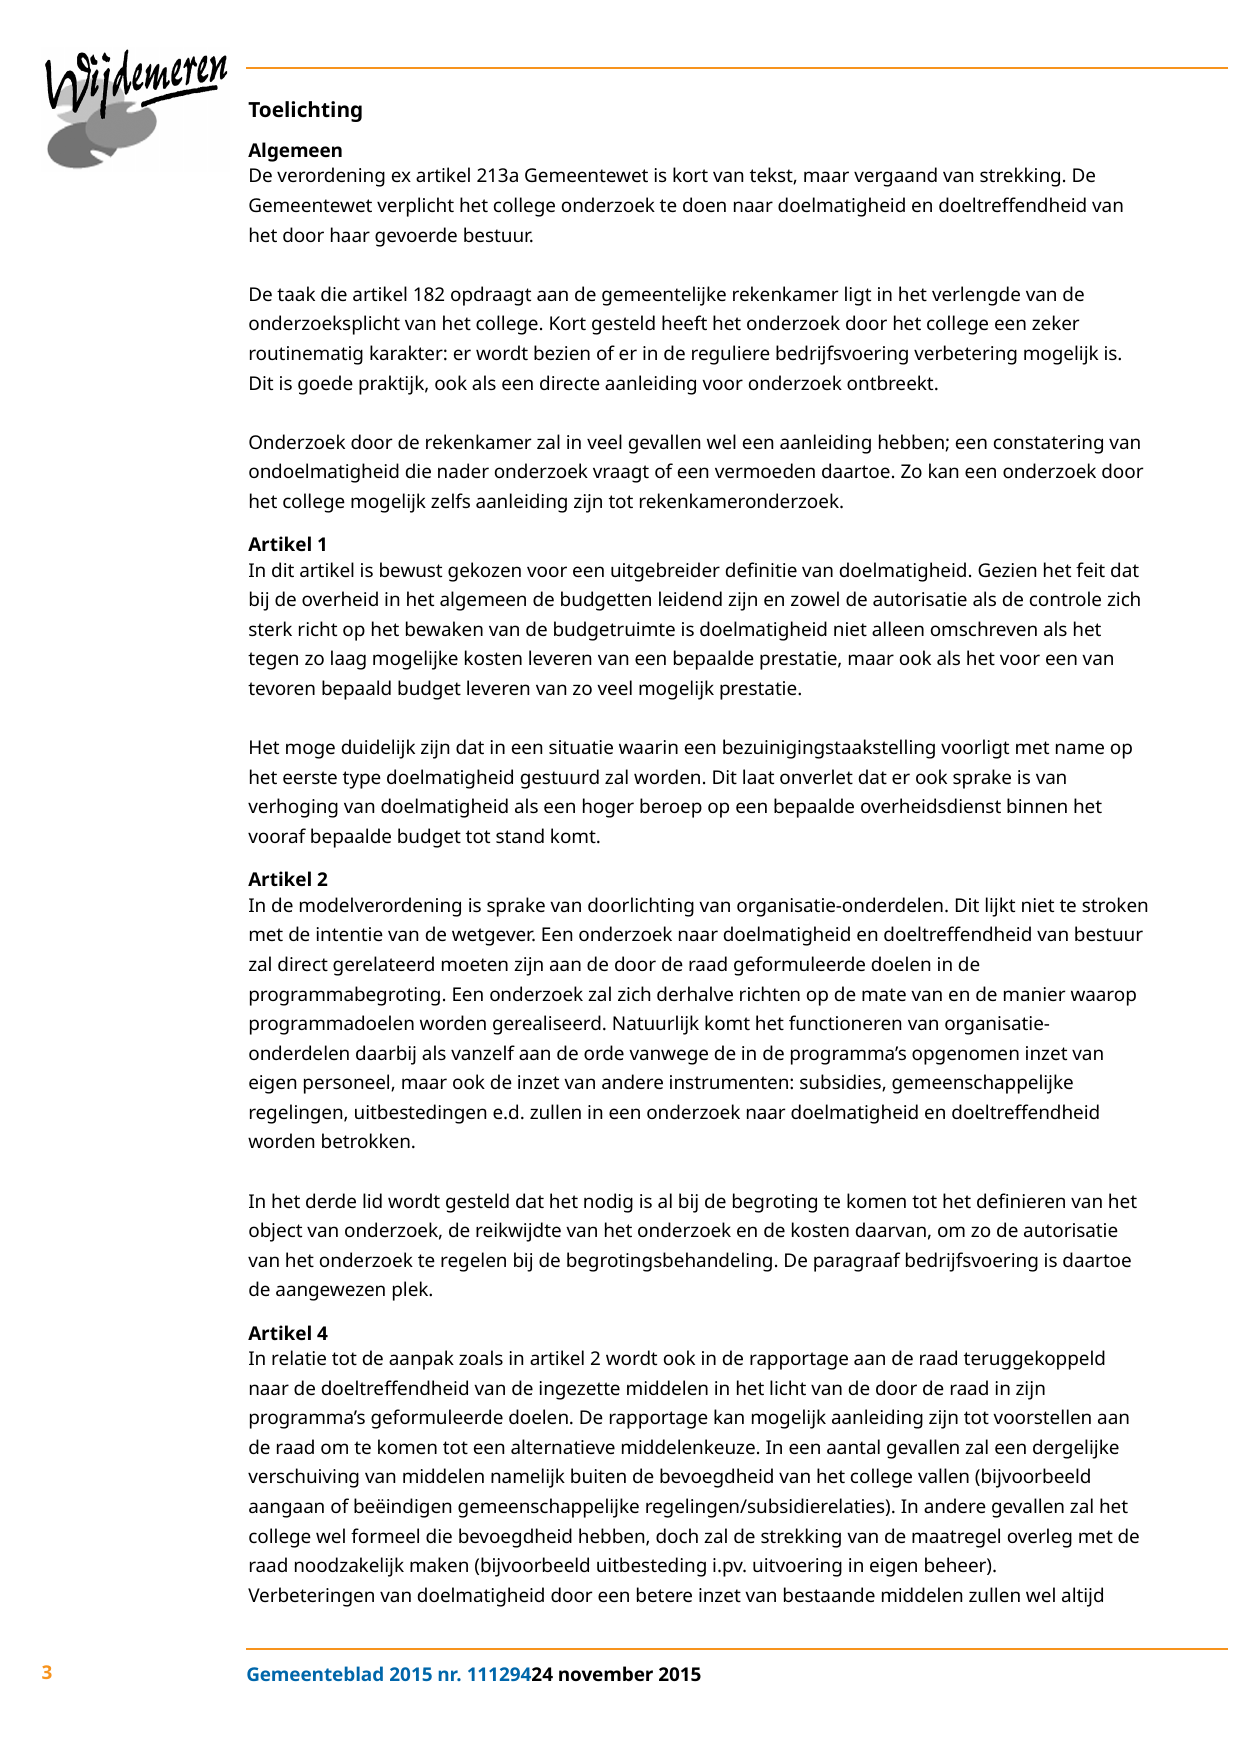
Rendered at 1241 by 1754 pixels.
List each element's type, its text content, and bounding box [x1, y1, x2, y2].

text In de modelverordening is sprake van doorlichting van organisatie-onderdelen. Dit lijkt niet te stroken met de intentie van de wetgever. Een onderzoek naar doelmatigheid en doeltreffendheid van bestuur zal direct gerelateerd moeten zijn aan de door de raad geformuleerde doelen in de programmabegroting. Een onderzoek zal zich derhalve richten op de mate van en de manier waarop programmadoelen worden gerealiseerd. Natuurlijk komt het functioneren van organisatie-onderdelen daarbij als vanzelf aan de orde vanwege de in de programma’s opgenomen inzet van eigen personeel, maar ook de inzet van andere instrumenten: subsidies, gemeenschappelijke regelingen, uitbestedingen e.d. zullen in een onderzoek naar doelmatigheid en doeltreffendheid worden betrokken. [248, 892, 1152, 1154]
text Onderzoek door de rekenkamer zal in veel gevallen wel een aanleiding hebben; een constatering van ondoelmatigheid die nader onderzoek vraagt of een vermoeden daartoe. Zo kan een onderzoek door het college mogelijk zelfs aanleiding zijn tot rekenkameronderzoek. [248, 429, 1152, 514]
text Artikel 4 [248, 1320, 1152, 1345]
text Toelichting [248, 95, 1152, 123]
picture [41, 47, 231, 172]
text Het moge duidelijk zijn dat in een situatie waarin een bezuinigingstaakstelling voorligt met name op het eerste type doelmatigheid gestuurd zal worden. Dit laat onverlet dat er ook sprake is van verhoging van doelmatigheid als een hoger beroep op een bepaalde overheidsdienst binnen het vooraf bepaalde budget tot stand komt. [248, 734, 1152, 849]
text Artikel 2 [248, 866, 1152, 892]
text De taak die artikel 182 opdraagt aan de gemeentelijke rekenkamer ligt in het verlengde van de onderzoeksplicht van het college. Kort gesteld heeft het onderzoek door het college een zeker routinematig karakter: er wordt bezien of er in de reguliere bedrijfsvoering verbetering mogelijk is. Dit is goede praktijk, ook als een directe aanleiding voor onderzoek ontbreekt. [248, 281, 1152, 395]
text In dit artikel is bewust gekozen voor een uitgebreider definitie van doelmatigheid. Gezien het feit dat bij de overheid in het algemeen de budgetten leidend zijn en zowel de autorisatie als de controle zich sterk richt op het bewaken van de budgetruimte is doelmatigheid niet alleen omschreven als het tegen zo laag mogelijke kosten leveren van een bepaalde prestatie, maar ook als het voor een van tevoren bepaald budget leveren van zo veel mogelijk prestatie. [248, 557, 1152, 701]
text Verbeteringen van doelmatigheid door een betere inzet van bestaande middelen zullen wel altijd [248, 1582, 1152, 1608]
text In het derde lid wordt gesteld dat het nodig is al bij de begroting te komen tot het definieren van het object van onderzoek, de reikwijdte van het onderzoek en de kosten daarvan, om zo de autorisatie van het onderzoek te regelen bij de begrotingsbehandeling. De paragraaf bedrijfsvoering is daartoe de aangewezen plek. [248, 1188, 1152, 1302]
text In relatie tot de aanpak zoals in artikel 2 wordt ook in de rapportage aan de raad teruggekoppeld naar de doeltreffendheid van de ingezette middelen in het licht van de door de raad in zijn programma’s geformuleerde doelen. De rapportage kan mogelijk aanleiding zijn tot voorstellen aan de raad om te komen tot een alternatieve middelenkeuze. In een aantal gevallen zal een dergelijke verschuiving van middelen namelijk buiten de bevoegdheid van het college vallen (bijvoorbeeld aangaan of beëindigen gemeenschappelijke regelingen/subsidierelaties). In andere gevallen zal het college wel formeel die bevoegdheid hebben, doch zal de strekking van de maatregel overleg met de raad noodzakelijk maken (bijvoorbeeld uitbesteding i.pv. uitvoering in eigen beheer). [248, 1345, 1152, 1578]
text Algemeen [248, 137, 1152, 163]
text Artikel 1 [248, 531, 1152, 557]
text De verordening ex artikel 213a Gemeentewet is kort van tekst, maar vergaand van strekking. De Gemeentewet verplicht het college onderzoek te doen naar doelmatigheid en doeltreffendheid van het door haar gevoerde bestuur. [248, 163, 1152, 247]
